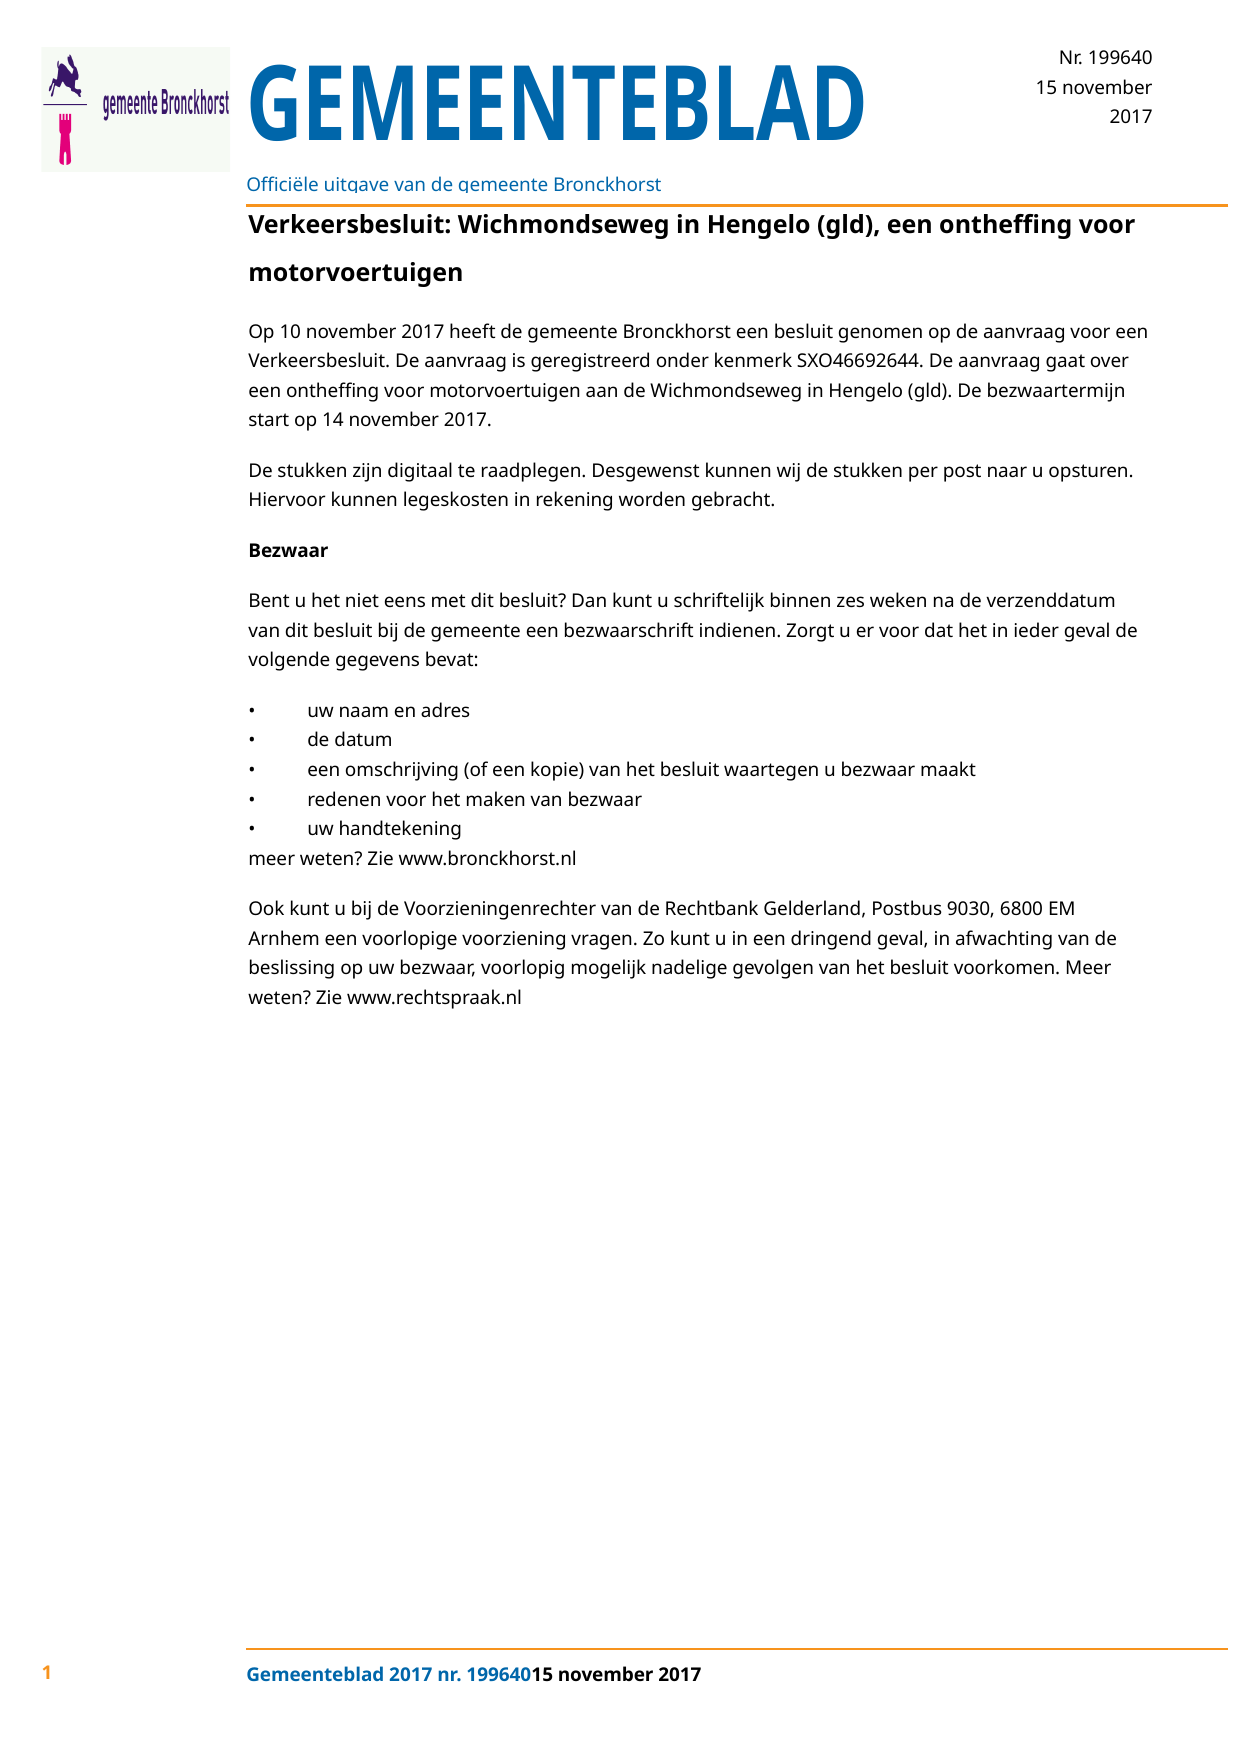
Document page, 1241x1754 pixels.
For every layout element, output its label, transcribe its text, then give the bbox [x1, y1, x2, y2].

list redenen voor het maken van bezwaar [248, 786, 1152, 812]
text Bezwaar [248, 537, 1152, 563]
list uw handtekening [248, 815, 1152, 841]
text meer weten? Zie www.bronckhorst.nl [248, 845, 1152, 871]
text Bent u het niet eens met dit besluit? Dan kunt u schriftelijk binnen zes weken na de verzenddatum van dit besluit bij de gemeente een bezwaarschrift indienen. Zorgt u er voor dat het in ieder geval de volgende gegevens bevat: [248, 587, 1152, 672]
text Op 10 november 2017 heeft de gemeente Bronckhorst een besluit genomen op de aanvraag voor een Verkeersbesluit. De aanvraag is geregistreerd onder kenmerk SXO46692644. De aanvraag gaat over een ontheffing voor motorvoertuigen aan de Wichmondseweg in Hengelo (gld). De bezwaartermijn start op 14 november 2017. [248, 318, 1152, 432]
text De stukken zijn digitaal te raadplegen. Desgewenst kunnen wij de stukken per post naar u opsturen. Hiervoor kunnen legeskosten in rekening worden gebracht. [248, 457, 1152, 512]
list de datum [248, 727, 1152, 752]
text Verkeersbesluit: Wichmondseweg in Hengelo (gld), een ontheffing voor motorvoertuigen [248, 207, 1152, 288]
list een omschrijving (of een kopie) van het besluit waartegen u bezwaar maakt [248, 756, 1152, 782]
list uw naam en adres [248, 697, 1152, 723]
picture [41, 47, 231, 172]
text Ook kunt u bij de Voorzieningenrechter van de Rechtbank Gelderland, Postbus 9030, 6800 EM Arnhem een voorlopige voorziening vragen. Zo kunt u in een dringend geval, in afwachting van de beslissing op uw bezwaar, voorlopig mogelijk nadelige gevolgen van het besluit voorkomen. Meer weten? Zie www.rechtspraak.nl [248, 895, 1152, 1010]
